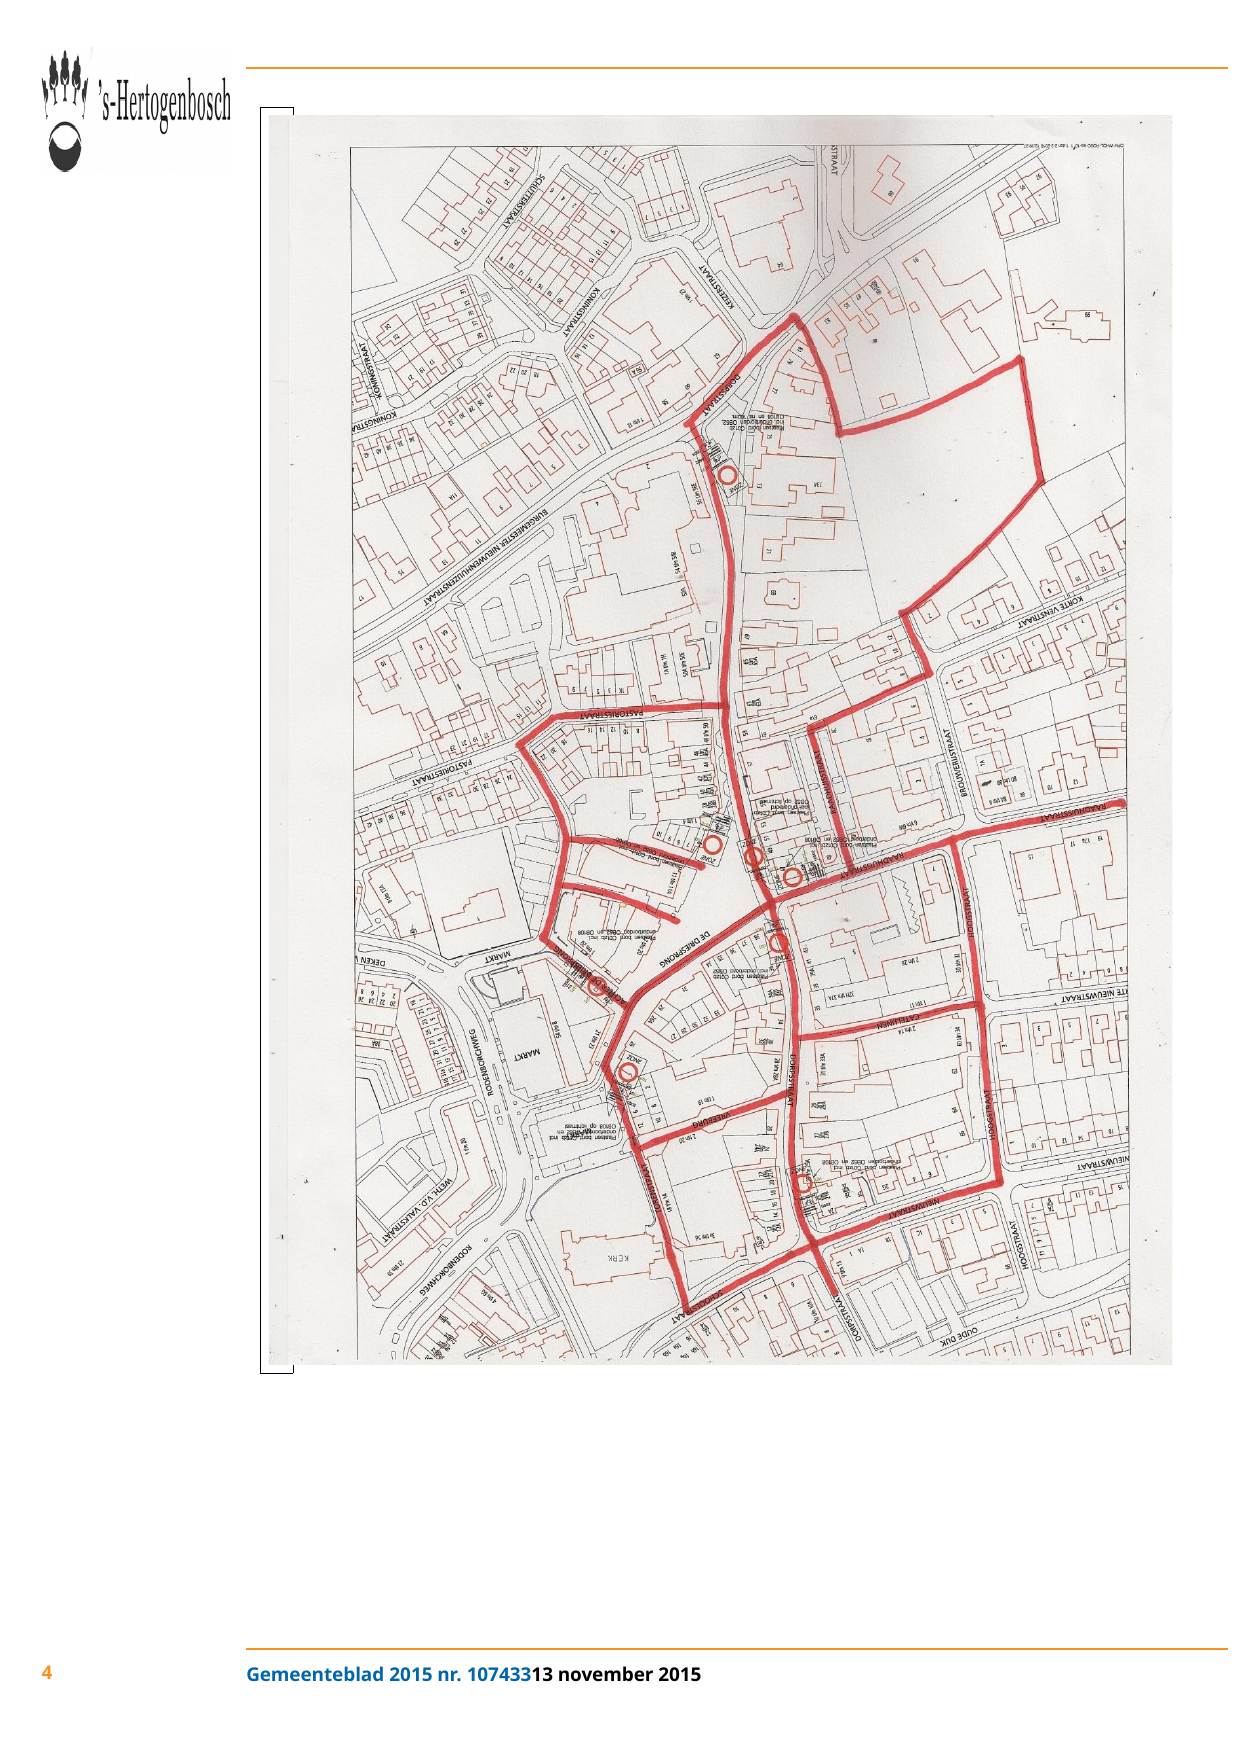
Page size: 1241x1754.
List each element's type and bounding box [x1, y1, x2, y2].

picture [268, 115, 1173, 1365]
picture [41, 47, 231, 172]
